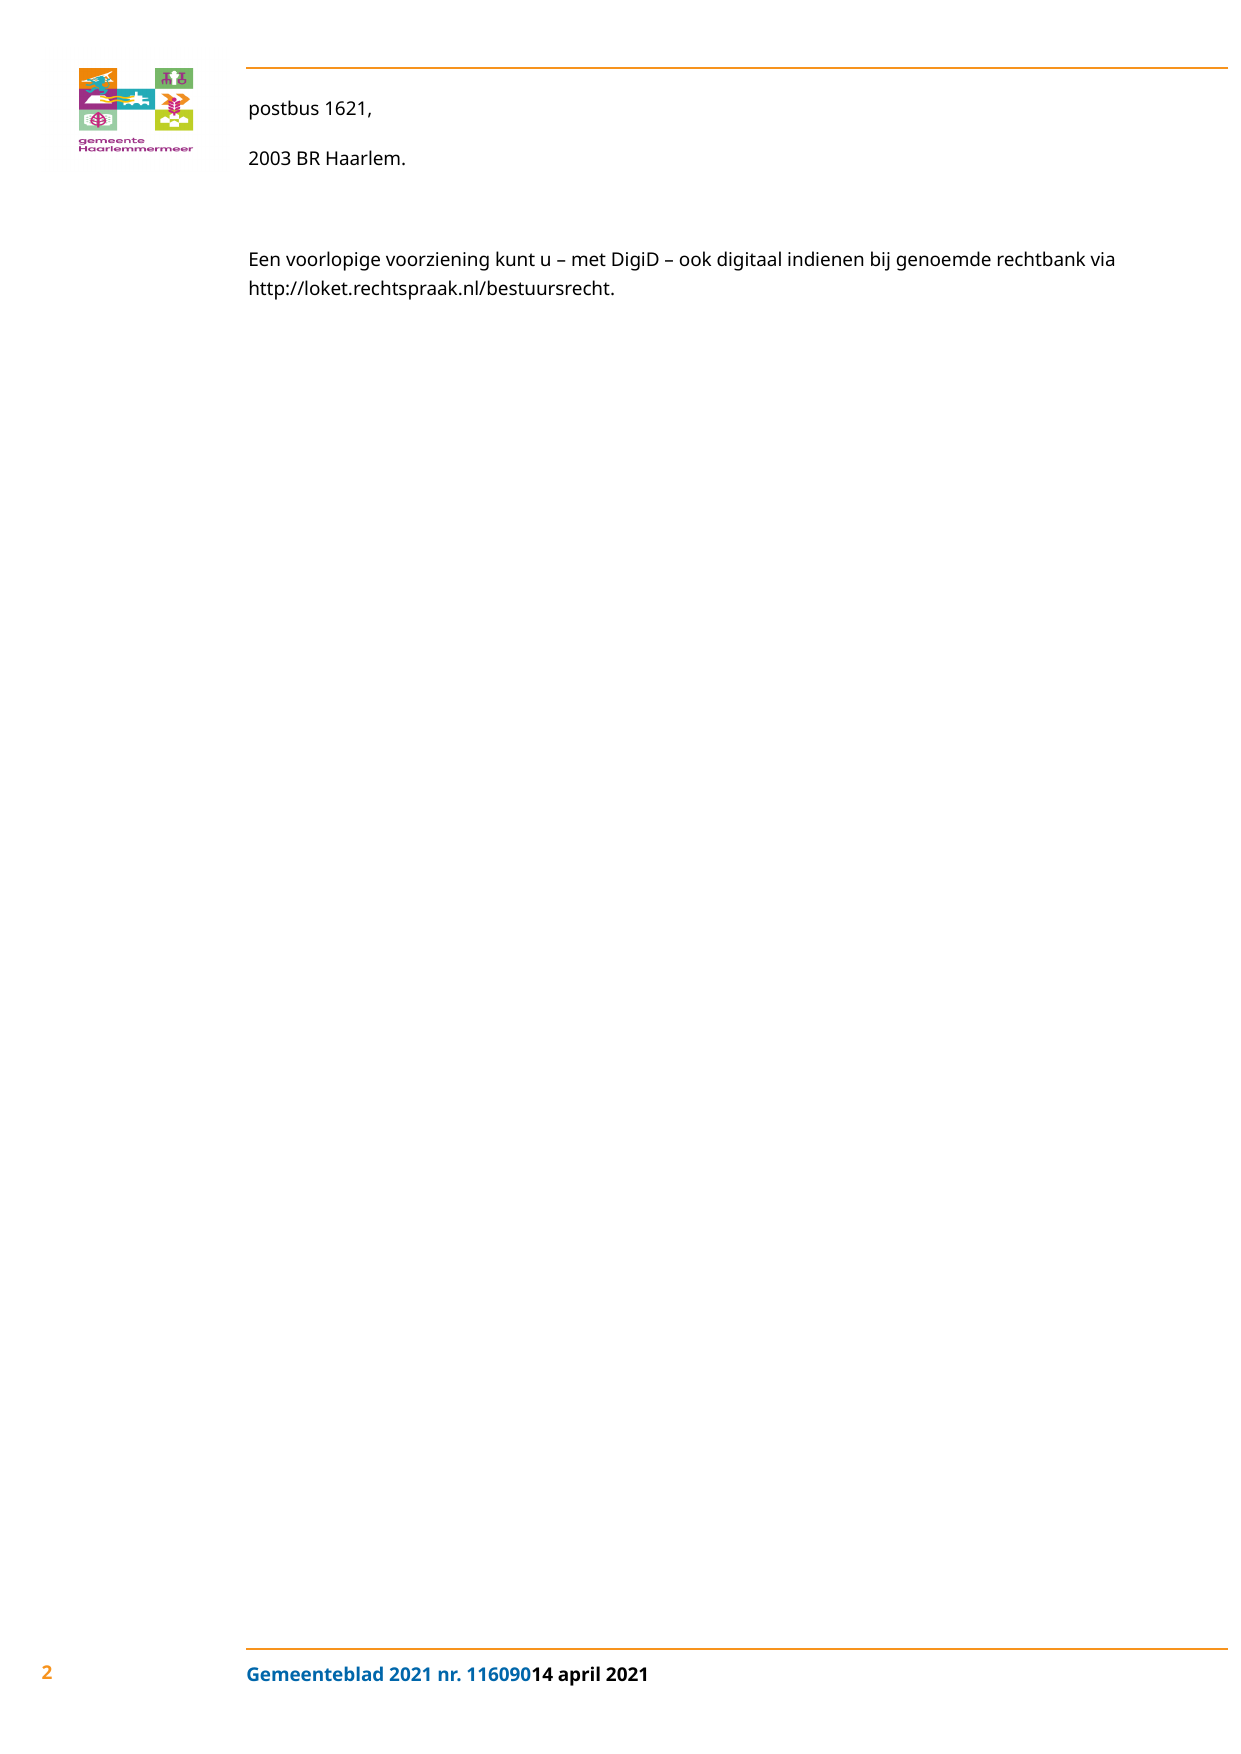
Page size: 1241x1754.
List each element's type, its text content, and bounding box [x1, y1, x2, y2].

text postbus 1621, [248, 95, 1152, 121]
text Een voorlopige voorziening kunt u – met DigiD – ook digitaal indienen bij genoemde rechtbank via http://loket.rechtspraak.nl/bestuursrecht. [248, 246, 1152, 301]
text 2003 BR Haarlem. [248, 145, 1152, 171]
picture [41, 47, 231, 172]
